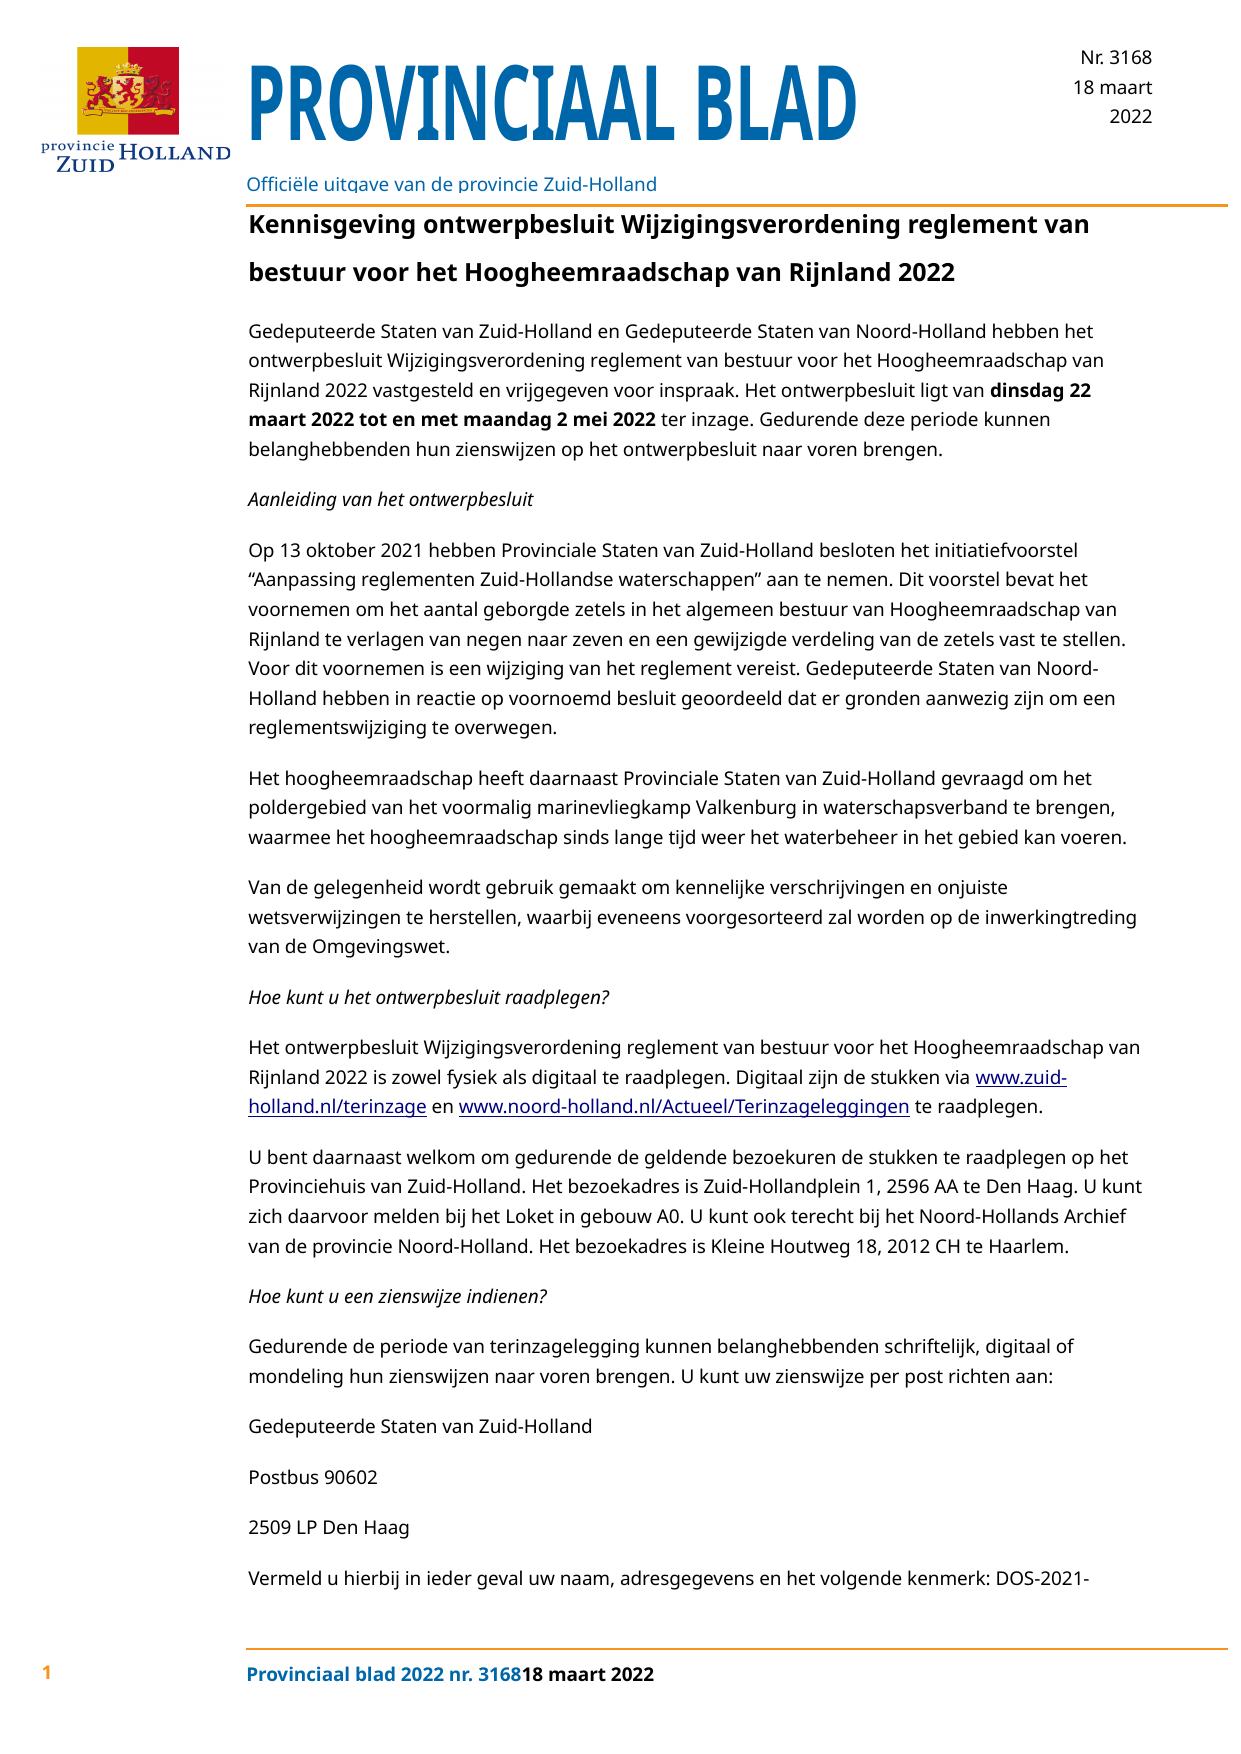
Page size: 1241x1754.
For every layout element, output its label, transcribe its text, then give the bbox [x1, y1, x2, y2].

text Het ontwerpbesluit Wijzigingsverordening reglement van bestuur voor het Hoogheemraadschap van Rijnland 2022 is zowel fysiek als digitaal te raadplegen. Digitaal zijn de stukken via www.zuid-holland.nl/terinzage en www.noord-holland.nl/Actueel/Terinzageleggingen te raadplegen. [248, 1034, 1152, 1119]
text Vermeld u hierbij in ieder geval uw naam, adresgegevens en het volgende kenmerk: DOS-2021- [248, 1565, 1152, 1591]
text Aanleiding van het ontwerpbesluit [248, 487, 1152, 512]
text U bent daarnaast welkom om gedurende de geldende bezoekuren de stukken te raadplegen op het Provinciehuis van Zuid-Holland. Het bezoekadres is Zuid-Hollandplein 1, 2596 AA te Den Haag. U kunt zich daarvoor melden bij het Loket in gebouw A0. U kunt ook terecht bij het Noord-Hollands Archief van de provincie Noord-Holland. Het bezoekadres is Kleine Houtweg 18, 2012 CH te Haarlem. [248, 1144, 1152, 1259]
text Gedeputeerde Staten van Zuid-Holland en Gedeputeerde Staten van Noord-Holland hebben het ontwerpbesluit Wijzigingsverordening reglement van bestuur voor het Hoogheemraadschap van Rijnland 2022 vastgesteld en vrijgegeven voor inspraak. Het ontwerpbesluit ligt van dinsdag 22 maart 2022 tot en met maandag 2 mei 2022 ter inzage. Gedurende deze periode kunnen belanghebbenden hun zienswijzen op het ontwerpbesluit naar voren brengen. [248, 318, 1152, 462]
text Kennisgeving ontwerpbesluit Wijzigingsverordening reglement van bestuur voor het Hoogheemraadschap van Rijnland 2022 [248, 207, 1152, 288]
text Postbus 90602 [248, 1464, 1152, 1490]
picture [41, 47, 231, 172]
text Gedeputeerde Staten van Zuid-Holland [248, 1414, 1152, 1439]
text 2509 LP Den Haag [248, 1514, 1152, 1540]
text Het hoogheemraadschap heeft daarnaast Provinciale Staten van Zuid-Holland gevraagd om het poldergebied van het voormalig marinevliegkamp Valkenburg in waterschapsverband te brengen, waarmee het hoogheemraadschap sinds lange tijd weer het waterbeheer in het gebied kan voeren. [248, 765, 1152, 850]
text Gedurende de periode van terinzagelegging kunnen belanghebbenden schriftelijk, digitaal of mondeling hun zienswijzen naar voren brengen. U kunt uw zienswijze per post richten aan: [248, 1334, 1152, 1389]
text Van de gelegenheid wordt gebruik gemaakt om kennelijke verschrijvingen en onjuiste wetsverwijzingen te herstellen, waarbij eveneens voorgesorteerd zal worden op de inwerkingtreding van de Omgevingswet. [248, 874, 1152, 959]
text Hoe kunt u een zienswijze indienen? [248, 1283, 1152, 1309]
text Op 13 oktober 2021 hebben Provinciale Staten van Zuid-Holland besloten het initiatiefvoorstel “Aanpassing reglementen Zuid-Hollandse waterschappen” aan te nemen. Dit voorstel bevat het voornemen om het aantal geborgde zetels in het algemeen bestuur van Hoogheemraadschap van Rijnland te verlagen van negen naar zeven en een gewijzigde verdeling van de zetels vast te stellen. Voor dit voornemen is een wijziging van het reglement vereist. Gedeputeerde Staten van Noord-Holland hebben in reactie op voornoemd besluit geoordeeld dat er gronden aanwezig zijn om een reglementswijziging te overwegen. [248, 537, 1152, 740]
text Hoe kunt u het ontwerpbesluit raadplegen? [248, 984, 1152, 1010]
